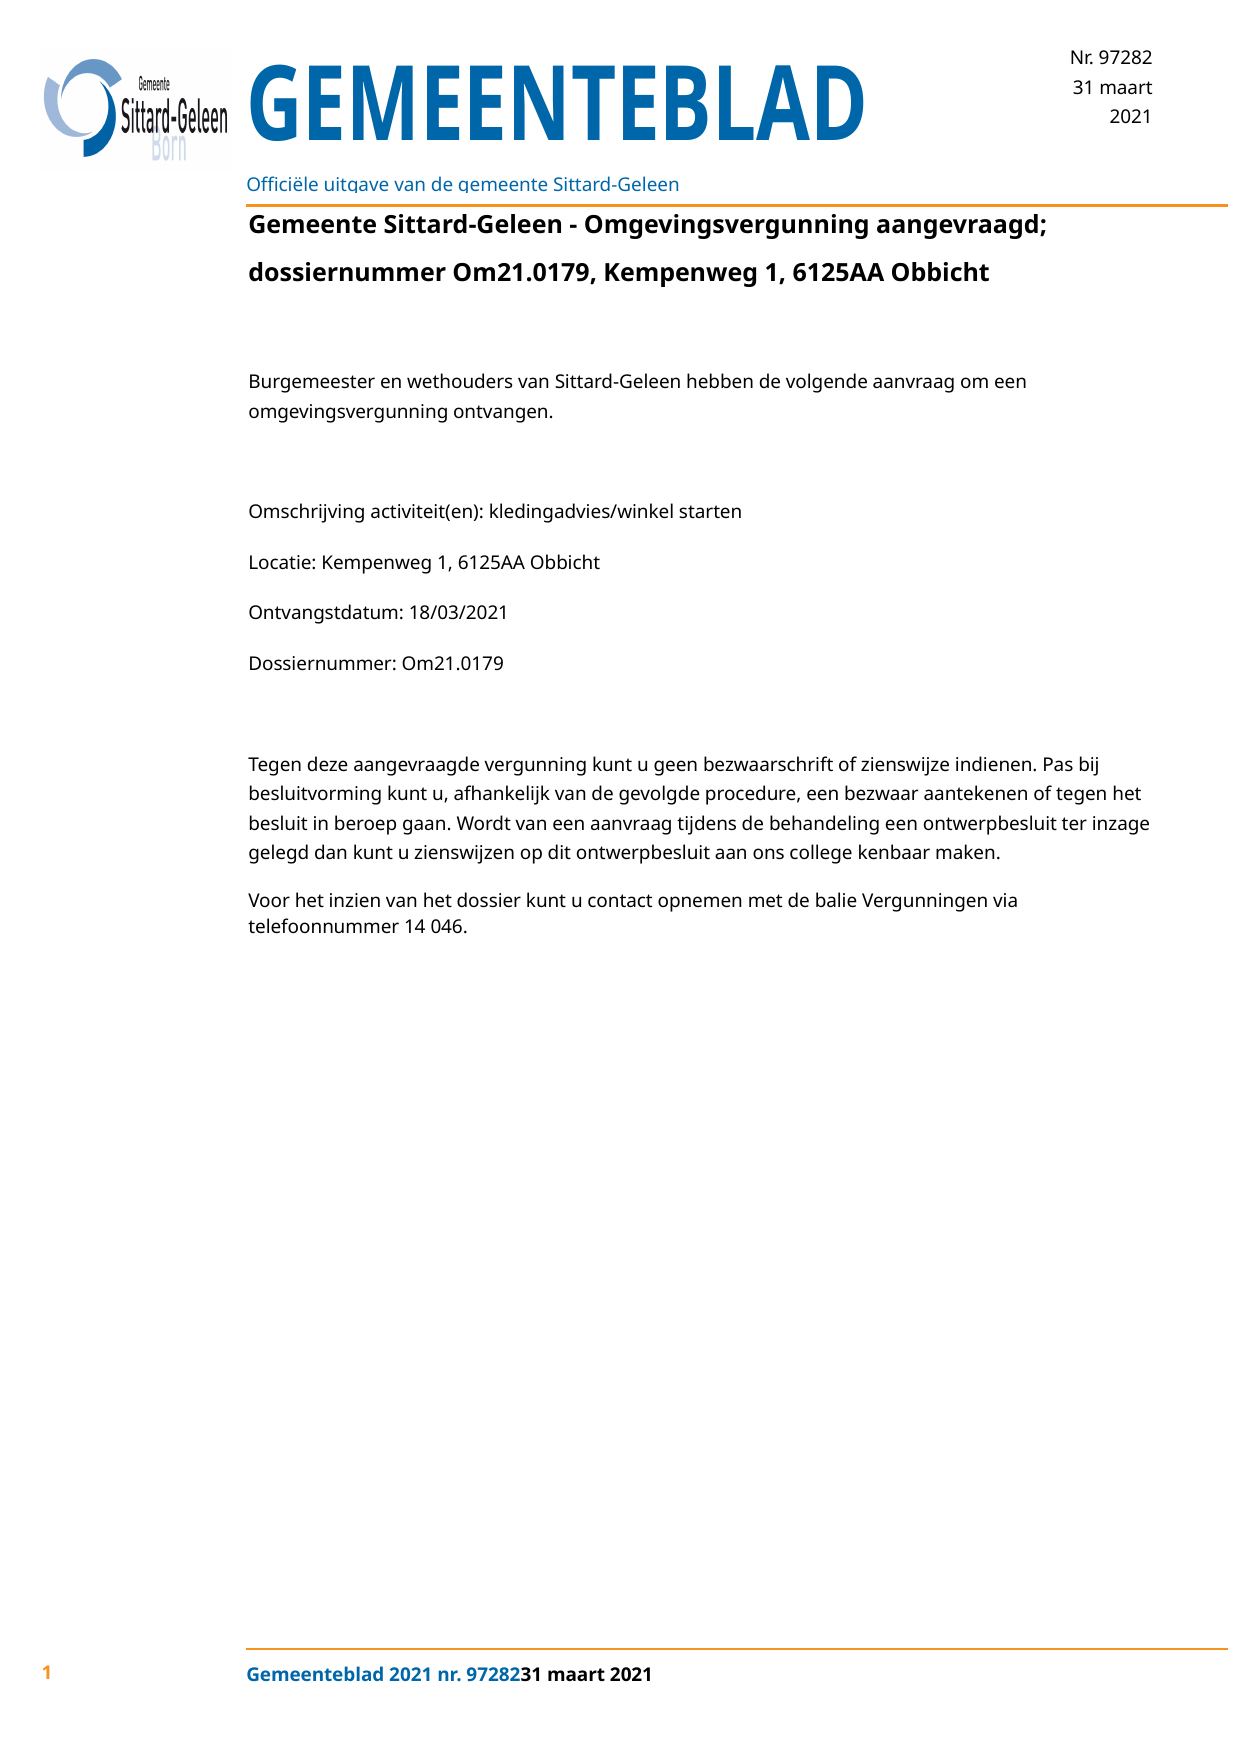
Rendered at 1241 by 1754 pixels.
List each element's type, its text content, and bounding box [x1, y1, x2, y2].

text Gemeente Sittard-Geleen - Omgevingsvergunning aangevraagd; dossiernummer Om21.0179, Kempenweg 1, 6125AA Obbicht [248, 207, 1152, 288]
text Ontvangstdatum: 18/03/2021 [248, 599, 1152, 625]
picture [41, 47, 231, 172]
text Dossiernummer: Om21.0179 [248, 650, 1152, 676]
text Locatie: Kempenweg 1, 6125AA Obbicht [248, 549, 1152, 575]
text Omschrijving activiteit(en): kledingadvies/winkel starten [248, 499, 1152, 524]
text Burgemeester en wethouders van Sittard-Geleen hebben de volgende aanvraag om een omgevingsvergunning ontvangen. [248, 368, 1152, 424]
text Tegen deze aangevraagde vergunning kunt u geen bezwaarschrift of zienswijze indienen. Pas bij besluitvorming kunt u, afhankelijk van de gevolgde procedure, een bezwaar aantekenen of tegen het besluit in beroep gaan. Wordt van een aanvraag tijdens de behandeling een ontwerpbesluit ter inzage gelegd dan kunt u zienswijzen op dit ontwerpbesluit aan ons college kenbaar maken. [248, 751, 1152, 865]
text Voor het inzien van het dossier kunt u contact opnemen met de balie Vergunningen via telefoonnummer 14 046. [248, 887, 1152, 939]
